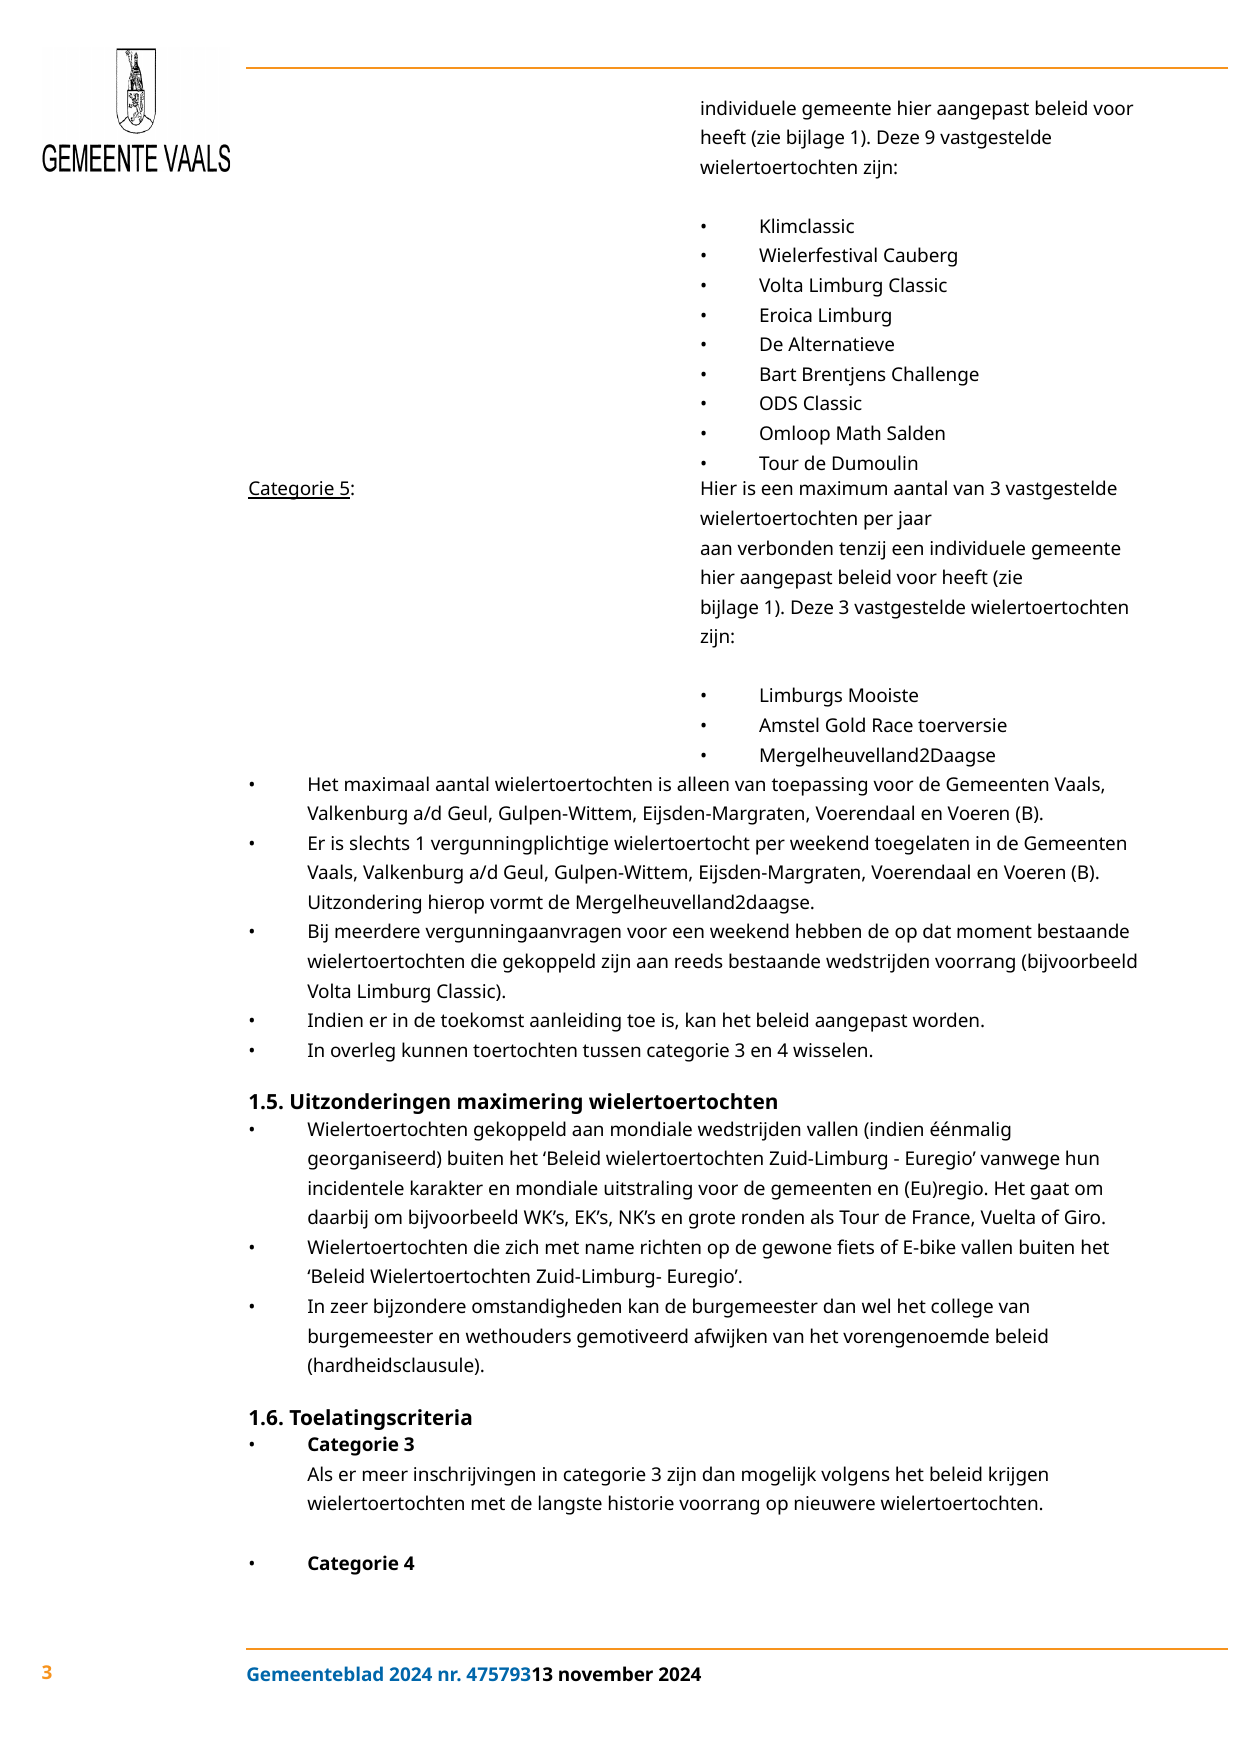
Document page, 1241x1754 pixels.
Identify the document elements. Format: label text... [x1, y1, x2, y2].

list Er is slechts 1 vergunningplichtige wielertoertocht per weekend toegelaten in de Gemeenten Vaals, Valkenburg a/d Geul, Gulpen-Wittem, Eijsden-Margraten, Voerendaal en Voeren (B). Uitzondering hierop vormt de Mergelheuvelland2daagse. [248, 830, 1152, 915]
list In zeer bijzondere omstandigheden kan de burgemeester dan wel het college van burgemeester en wethouders gemotiveerd afwijken van het vorengenoemde beleid (hardheidsclausule). [248, 1293, 1152, 1378]
table_cell individuele gemeente hier aangepast beleid voor heeft (zie bijlage 1). Deze 9 vastgestelde wielertoertochten zijn: Klimclassic Wielerfestival Cauberg Volta Limburg Classic Eroica Limburg De Alternatieve Bart Brentjens Challenge ODS Classic Omloop Math Salden Tour de Dumoulin [700, 95, 1152, 476]
table_cell [248, 95, 700, 476]
list Wielertoertochten gekoppeld aan mondiale wedstrijden vallen (indien éénmalig georganiseerd) buiten het ‘Beleid wielertoertochten Zuid-Limburg - Euregio’ vanwege hun incidentele karakter en mondiale uitstraling voor de gemeenten en (Eu)regio. Het gaat om daarbij om bijvoorbeeld WK’s, EK’s, NK’s en grote ronden als Tour de France, Vuelta of Giro. [248, 1116, 1152, 1230]
list Indien er in de toekomst aanleiding toe is, kan het beleid aangepast worden. [248, 1007, 1152, 1033]
table_cell Hier is een maximum aantal van 3 vastgestelde wielertoertochten per jaar aan verbonden tenzij een individuele gemeente hier aangepast beleid voor heeft (zie bijlage 1). Deze 3 vastgestelde wielertoertochten zijn: Limburgs Mooiste Amstel Gold Race toerversie Mergelheuvelland2Daagse [700, 476, 1152, 767]
list In overleg kunnen toertochten tussen categorie 3 en 4 wisselen. [248, 1037, 1152, 1063]
text 1.5. Uitzonderingen maximering wielertoertochten [248, 1087, 1152, 1116]
picture [41, 47, 231, 172]
list Als er meer inschrijvingen in categorie 3 zijn dan mogelijk volgens het beleid krijgen wielertoertochten met de langste historie voorrang op nieuwere wielertoertochten. [248, 1461, 1152, 1516]
list Bij meerdere vergunningaanvragen voor een weekend hebben de op dat moment bestaande wielertoertochten die gekoppeld zijn aan reeds bestaande wedstrijden voorrang (bijvoorbeeld Volta Limburg Classic). [248, 919, 1152, 1003]
list Het maximaal aantal wielertoertochten is alleen van toepassing voor de Gemeenten Vaals, Valkenburg a/d Geul, Gulpen-Wittem, Eijsden-Margraten, Voerendaal en Voeren (B). [248, 771, 1152, 826]
text 1.6. Toelatingscriteria [248, 1403, 1152, 1431]
list Categorie 3 [248, 1431, 1152, 1457]
table_cell Categorie 5: [248, 476, 700, 767]
list Wielertoertochten die zich met name richten op de gewone fiets of E-bike vallen buiten het ‘Beleid Wielertoertochten Zuid-Limburg- Euregio’. [248, 1234, 1152, 1289]
list Categorie 4 [248, 1550, 1152, 1575]
